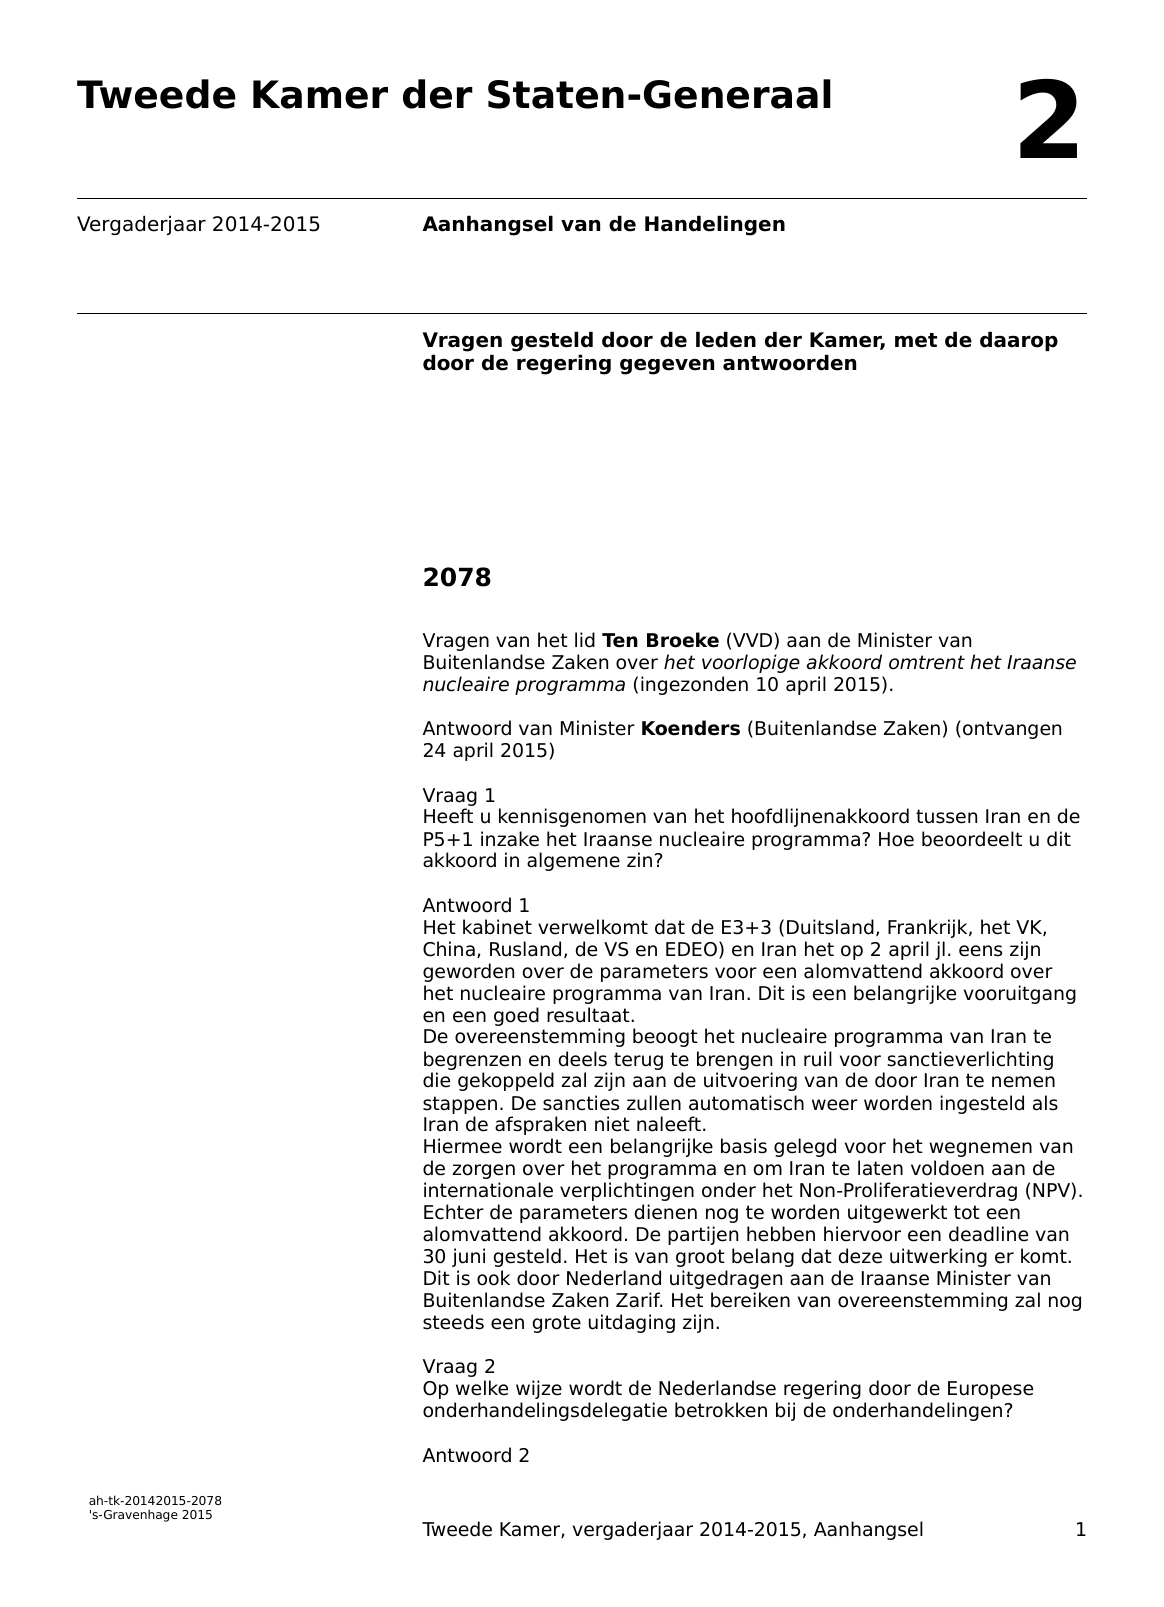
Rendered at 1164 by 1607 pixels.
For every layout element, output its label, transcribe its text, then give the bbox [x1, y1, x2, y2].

text Antwoord 2 [422, 1444, 1087, 1466]
text Het kabinet verwelkomt dat de E3+3 (Duitsland, Frankrijk, het VK, China, Rusland, de VS en EDEO) en Iran het op 2 april jl. eens zijn geworden over de parameters voor een alomvattend akkoord over het nucleaire programma van Iran. Dit is een belangrijke vooruitgang en een goed resultaat. [422, 917, 1087, 1026]
text Vraag 2 [422, 1356, 1087, 1378]
text Heeft u kennisgenomen van het hoofdlijnenakkoord tussen Iran en de P5+1 inzake het Iraanse nucleaire programma? Hoe beoordeelt u dit akkoord in algemene zin? [422, 806, 1087, 872]
text Hiermee wordt een belangrijke basis gelegd voor het wegnemen van de zorgen over het programma en om Iran te laten voldoen aan de internationale verplichtingen onder het Non-Proliferatieverdrag (NPV). Echter de parameters dienen nog te worden uitgewerkt tot een alomvattend akkoord. De partijen hebben hiervoor een deadline van 30 juni gesteld. Het is van groot belang dat deze uitwerking er komt. Dit is ook door Nederland uitgedragen aan de Iraanse Minister van Buitenlandse Zaken Zarif. Het bereiken van overeenstemming zal nog steeds een grote uitdaging zijn. [422, 1136, 1087, 1334]
text Vraag 1 [422, 784, 1087, 806]
text De overeenstemming beoogt het nucleaire programma van Iran te begrenzen en deels terug te brengen in ruil voor sanctieverlichting die gekoppeld zal zijn aan de uitvoering van de door Iran te nemen stappen. De sancties zullen automatisch weer worden ingesteld als Iran de afspraken niet naleeft. [422, 1026, 1087, 1136]
table_cell Aanhangsel van de Handelingen [422, 199, 1087, 313]
text Vragen van het lid Ten Broeke (VVD) aan de Minister van Buitenlandse Zaken over het voorlopige akkoord omtrent het Iraanse nucleaire programma (ingezonden 10 april 2015). [422, 630, 1087, 696]
text 's-Gravenhage 2015 [88, 1508, 323, 1522]
table_cell Vragen gesteld door de leden der Kamer, met de daarop door de regering gegeven antwoorden [422, 314, 1087, 375]
table_cell Vergaderjaar 2014-2015 [77, 199, 422, 313]
text Antwoord van Minister Koenders (Buitenlandse Zaken) (ontvangen 24 april 2015) [422, 718, 1087, 762]
text ah-tk-20142015-2078 [88, 1494, 323, 1508]
text Op welke wijze wordt de Nederlandse regering door de Europese onderhandelingsdelegatie betrokken bij de onderhandelingen? [422, 1378, 1087, 1422]
table_header 2 [886, 59, 1087, 198]
table_header Tweede Kamer der Staten-Generaal [77, 59, 886, 198]
text 2078 [422, 563, 1087, 592]
text Antwoord 1 [422, 894, 1087, 917]
table_cell [77, 314, 422, 375]
